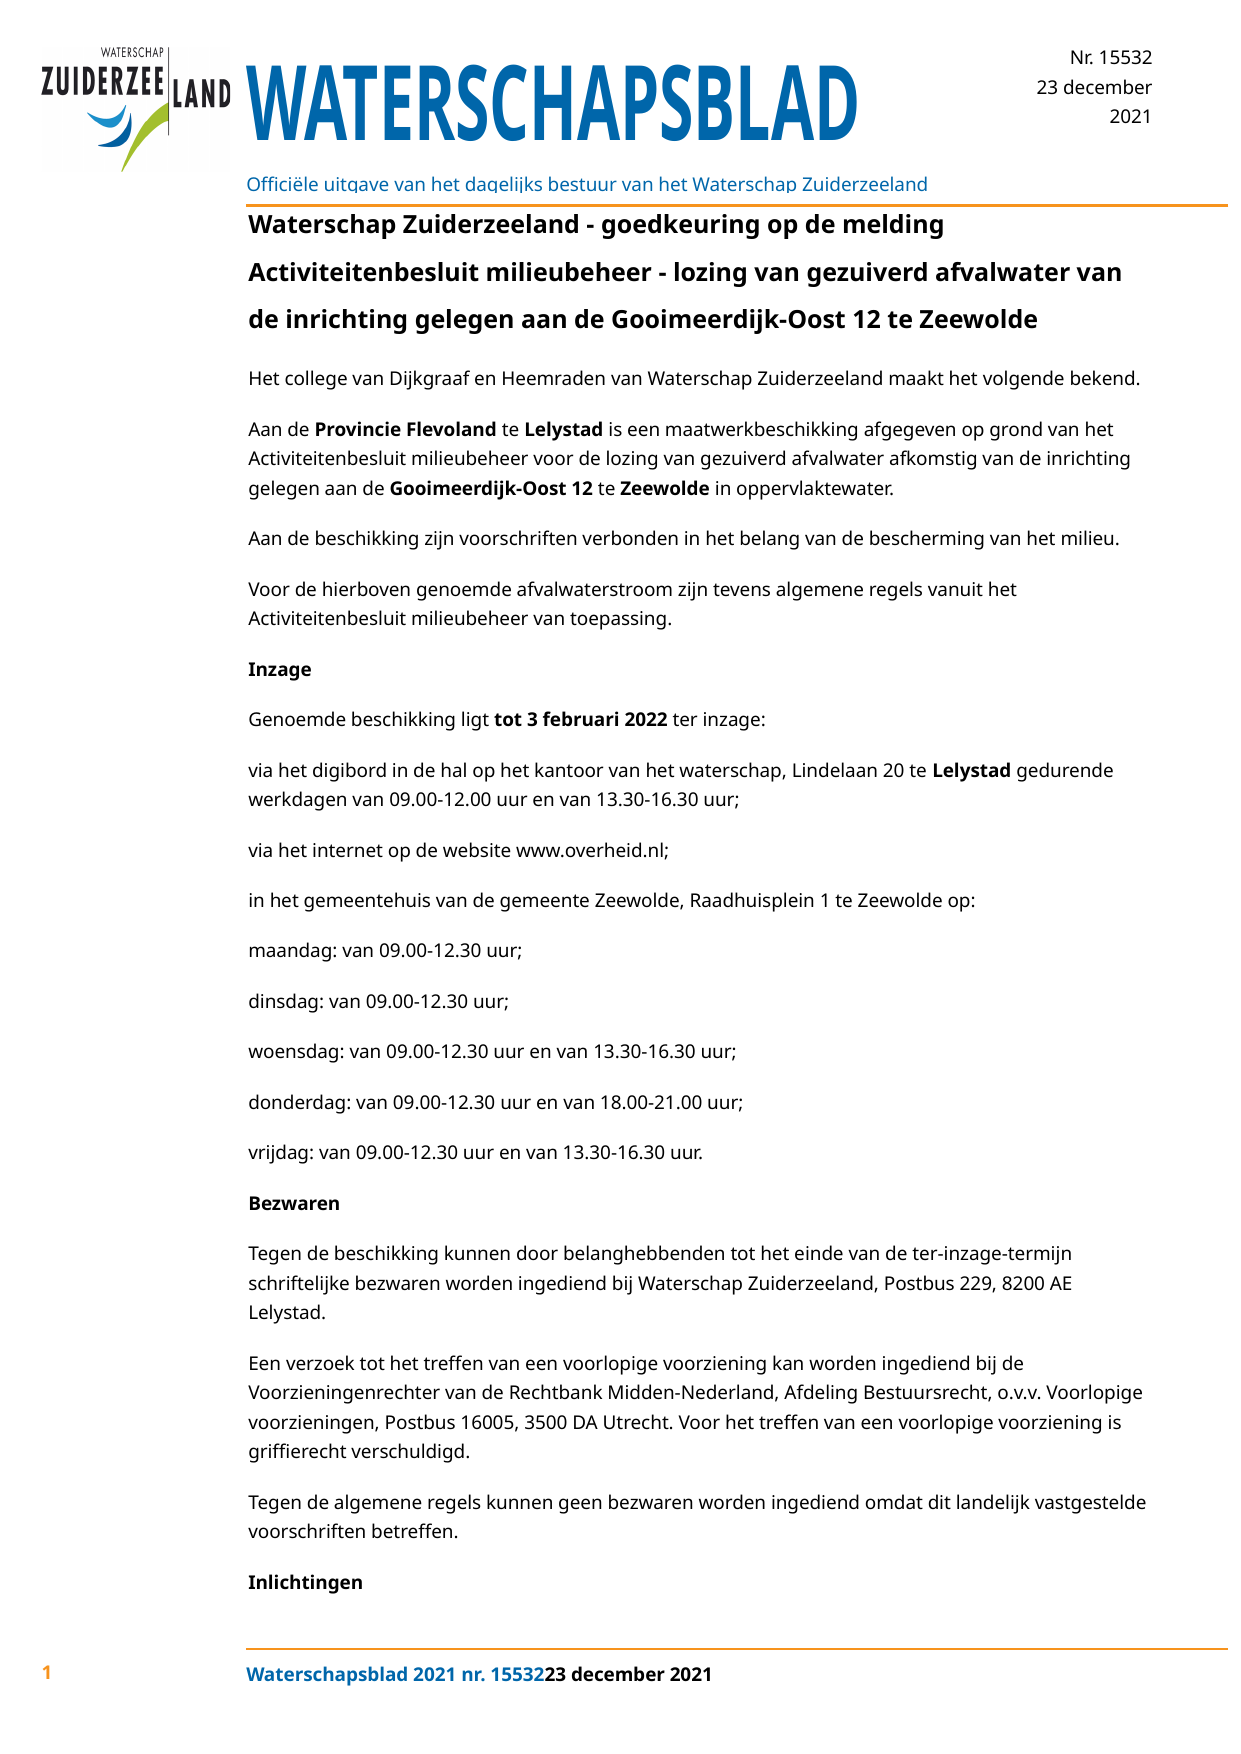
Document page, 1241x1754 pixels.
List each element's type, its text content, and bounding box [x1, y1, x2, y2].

text Aan de beschikking zijn voorschriften verbonden in het belang van de bescherming van het milieu. [248, 526, 1152, 551]
text via het digibord in de hal op het kantoor van het waterschap, Lindelaan 20 te Lelystad gedurende werkdagen van 09.00-12.00 uur en van 13.30-16.30 uur; [248, 757, 1152, 812]
text Inlichtingen [248, 1569, 1152, 1594]
text Bezwaren [248, 1190, 1152, 1215]
text Tegen de beschikking kunnen door belanghebbenden tot het einde van de ter-inzage-termijn schriftelijke bezwaren worden ingediend bij Waterschap Zuiderzeeland, Postbus 229, 8200 AE Lelystad. [248, 1240, 1152, 1325]
text Inzage [248, 656, 1152, 682]
text woensdag: van 09.00-12.30 uur en van 13.30-16.30 uur; [248, 1038, 1152, 1064]
text via het internet op de website www.overheid.nl; [248, 837, 1152, 862]
text maandag: van 09.00-12.30 uur; [248, 938, 1152, 963]
text Het college van Dijkgraaf en Heemraden van Waterschap Zuiderzeeland maakt het volgende bekend. [248, 366, 1152, 391]
text Voor de hierboven genoemde afvalwaterstroom zijn tevens algemene regels vanuit het Activiteitenbesluit milieubeheer van toepassing. [248, 576, 1152, 631]
text dinsdag: van 09.00-12.30 uur; [248, 988, 1152, 1014]
text Genoemde beschikking ligt tot 3 februari 2022 ter inzage: [248, 706, 1152, 732]
text Tegen de algemene regels kunnen geen bezwaren worden ingediend omdat dit landelijk vastgestelde voorschriften betreffen. [248, 1489, 1152, 1544]
text Een verzoek tot het treffen van een voorlopige voorziening kan worden ingediend bij de Voorzieningenrechter van de Rechtbank Midden-Nederland, Afdeling Bestuursrecht, o.v.v. Voorlopige voorzieningen, Postbus 16005, 3500 DA Utrecht. Voor het treffen van een voorlopige voorziening is griffierecht verschuldigd. [248, 1350, 1152, 1464]
text in het gemeentehuis van de gemeente Zeewolde, Raadhuisplein 1 te Zeewolde op: [248, 887, 1152, 913]
text vrijdag: van 09.00-12.30 uur en van 13.30-16.30 uur. [248, 1139, 1152, 1165]
text Aan de Provincie Flevoland te Lelystad is een maatwerkbeschikking afgegeven op grond van het Activiteitenbesluit milieubeheer voor de lozing van gezuiverd afvalwater afkomstig van de inrichting gelegen aan de Gooimeerdijk-Oost 12 te Zeewolde in oppervlaktewater. [248, 416, 1152, 501]
text Waterschap Zuiderzeeland - goedkeuring op de melding Activiteitenbesluit milieubeheer - lozing van gezuiverd afvalwater van de inrichting gelegen aan de Gooimeerdijk-Oost 12 te Zeewolde [248, 207, 1152, 336]
text donderdag: van 09.00-12.30 uur en van 18.00-21.00 uur; [248, 1089, 1152, 1114]
picture [41, 47, 231, 172]
